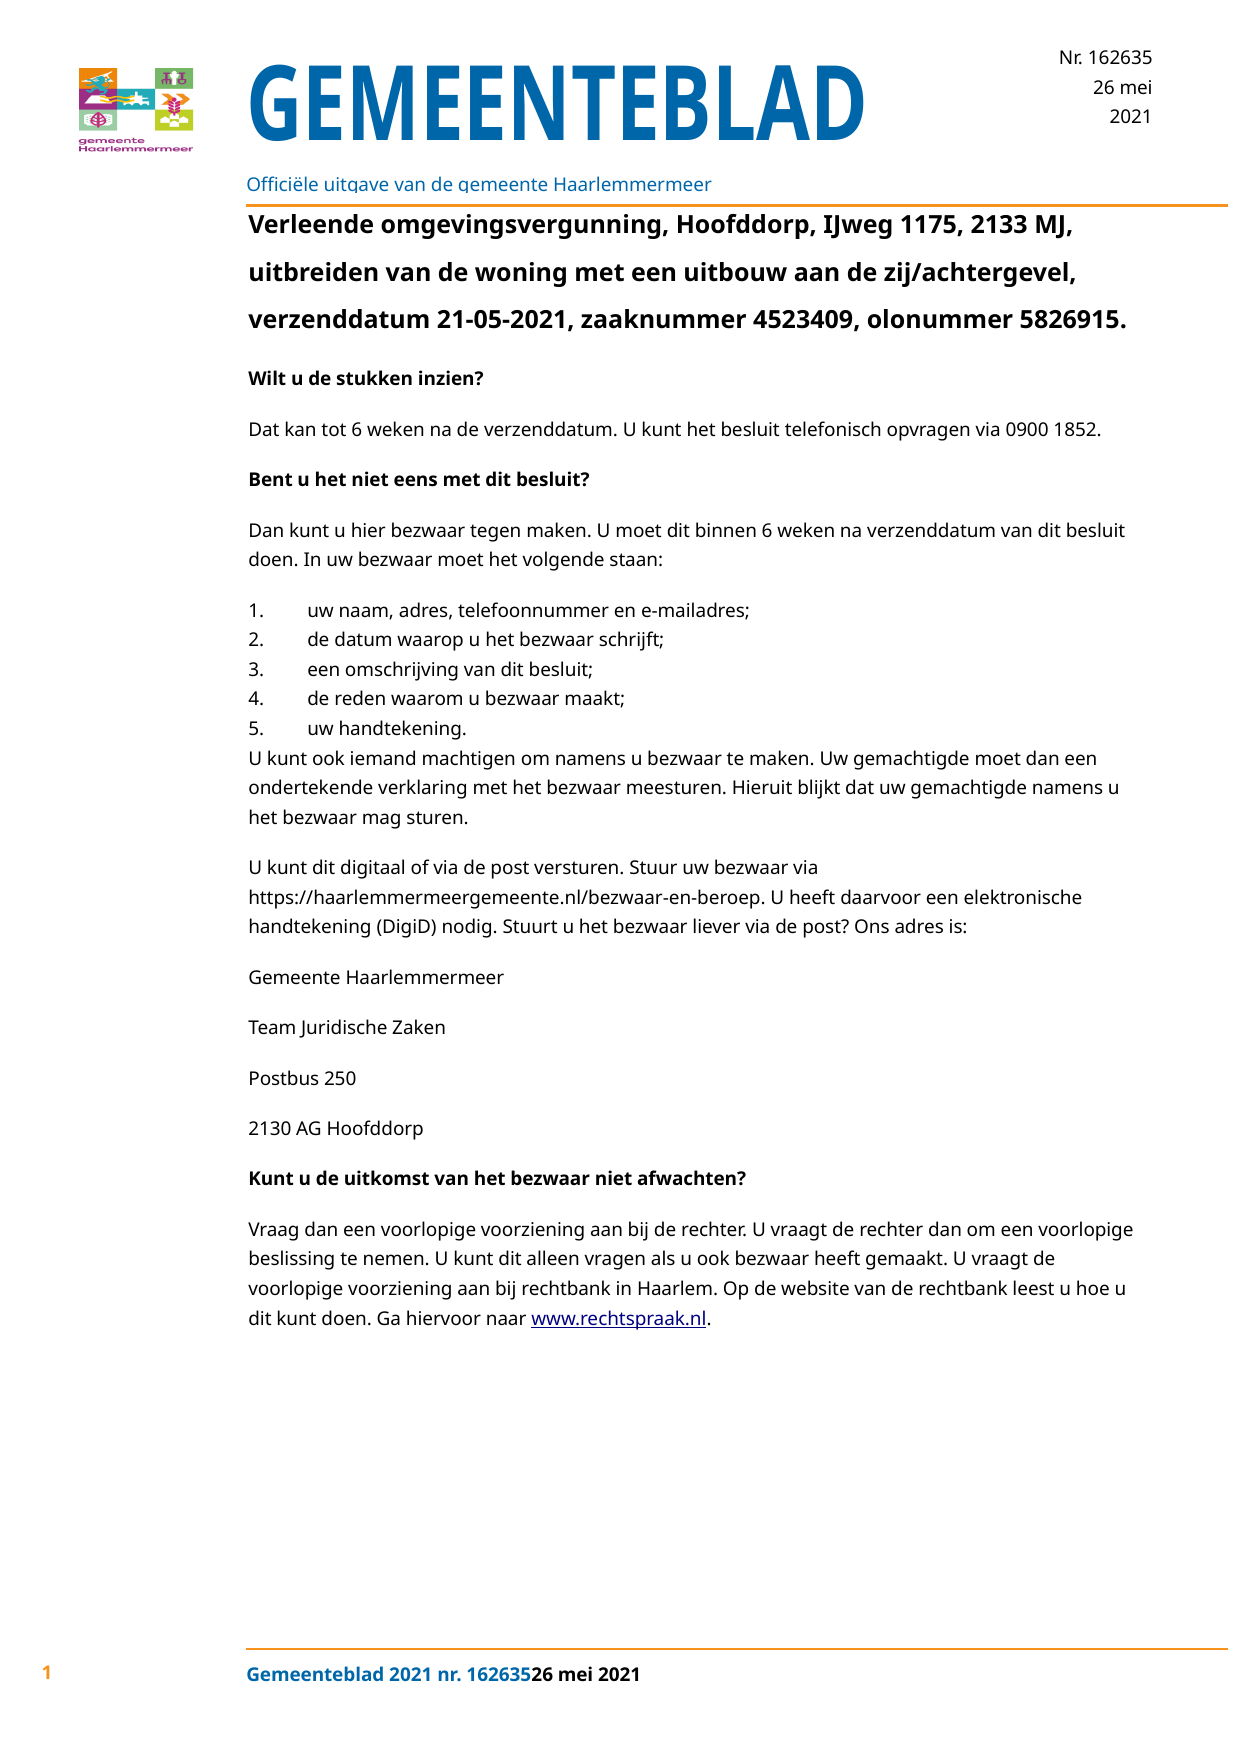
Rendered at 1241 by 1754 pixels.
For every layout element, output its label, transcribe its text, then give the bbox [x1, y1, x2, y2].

text U kunt ook iemand machtigen om namens u bezwaar te maken. Uw gemachtigde moet dan een ondertekende verklaring met het bezwaar meesturen. Hieruit blijkt dat uw gemachtigde namens u het bezwaar mag sturen. [248, 745, 1152, 829]
text Kunt u de uitkomst van het bezwaar niet afwachten? [248, 1166, 1152, 1191]
text Dat kan tot 6 weken na de verzenddatum. U kunt het besluit telefonisch opvragen via 0900 1852. [248, 416, 1152, 442]
text Team Juridische Zaken [248, 1014, 1152, 1040]
text Dan kunt u hier bezwaar tegen maken. U moet dit binnen 6 weken na verzenddatum van dit besluit doen. In uw bezwaar moet het volgende staan: [248, 517, 1152, 572]
text Postbus 250 [248, 1065, 1152, 1090]
list uw naam, adres, telefoonnummer en e-mailadres; [248, 597, 1152, 622]
picture [41, 47, 231, 172]
text Bent u het niet eens met dit besluit? [248, 466, 1152, 492]
text Vraag dan een voorlopige voorziening aan bij de rechter. U vraagt de rechter dan om een voorlopige beslissing te nemen. U kunt dit alleen vragen als u ook bezwaar heeft gemaakt. U vraagt de voorlopige voorziening aan bij rechtbank in Haarlem. Op de website van de rechtbank leest u hoe u dit kunt doen. Ga hiervoor naar www.rechtspraak.nl. [248, 1216, 1152, 1330]
list een omschrijving van dit besluit; [248, 656, 1152, 682]
text Verleende omgevingsvergunning, Hoofddorp, IJweg 1175, 2133 MJ, uitbreiden van de woning met een uitbouw aan de zij/achtergevel, verzenddatum 21-05-2021, zaaknummer 4523409, olonummer 5826915. [248, 207, 1152, 336]
list uw handtekening. [248, 715, 1152, 741]
list de datum waarop u het bezwaar schrijft; [248, 626, 1152, 652]
text U kunt dit digitaal of via de post versturen. Stuur uw bezwaar via https://haarlemmermeergemeente.nl/bezwaar-en-beroep. U heeft daarvoor een elektronische handtekening (DigiD) nodig. Stuurt u het bezwaar liever via de post? Ons adres is: [248, 854, 1152, 939]
text Wilt u de stukken inzien? [248, 366, 1152, 391]
text Gemeente Haarlemmermeer [248, 964, 1152, 989]
list de reden waarom u bezwaar maakt; [248, 686, 1152, 711]
text 2130 AG Hoofddorp [248, 1115, 1152, 1141]
